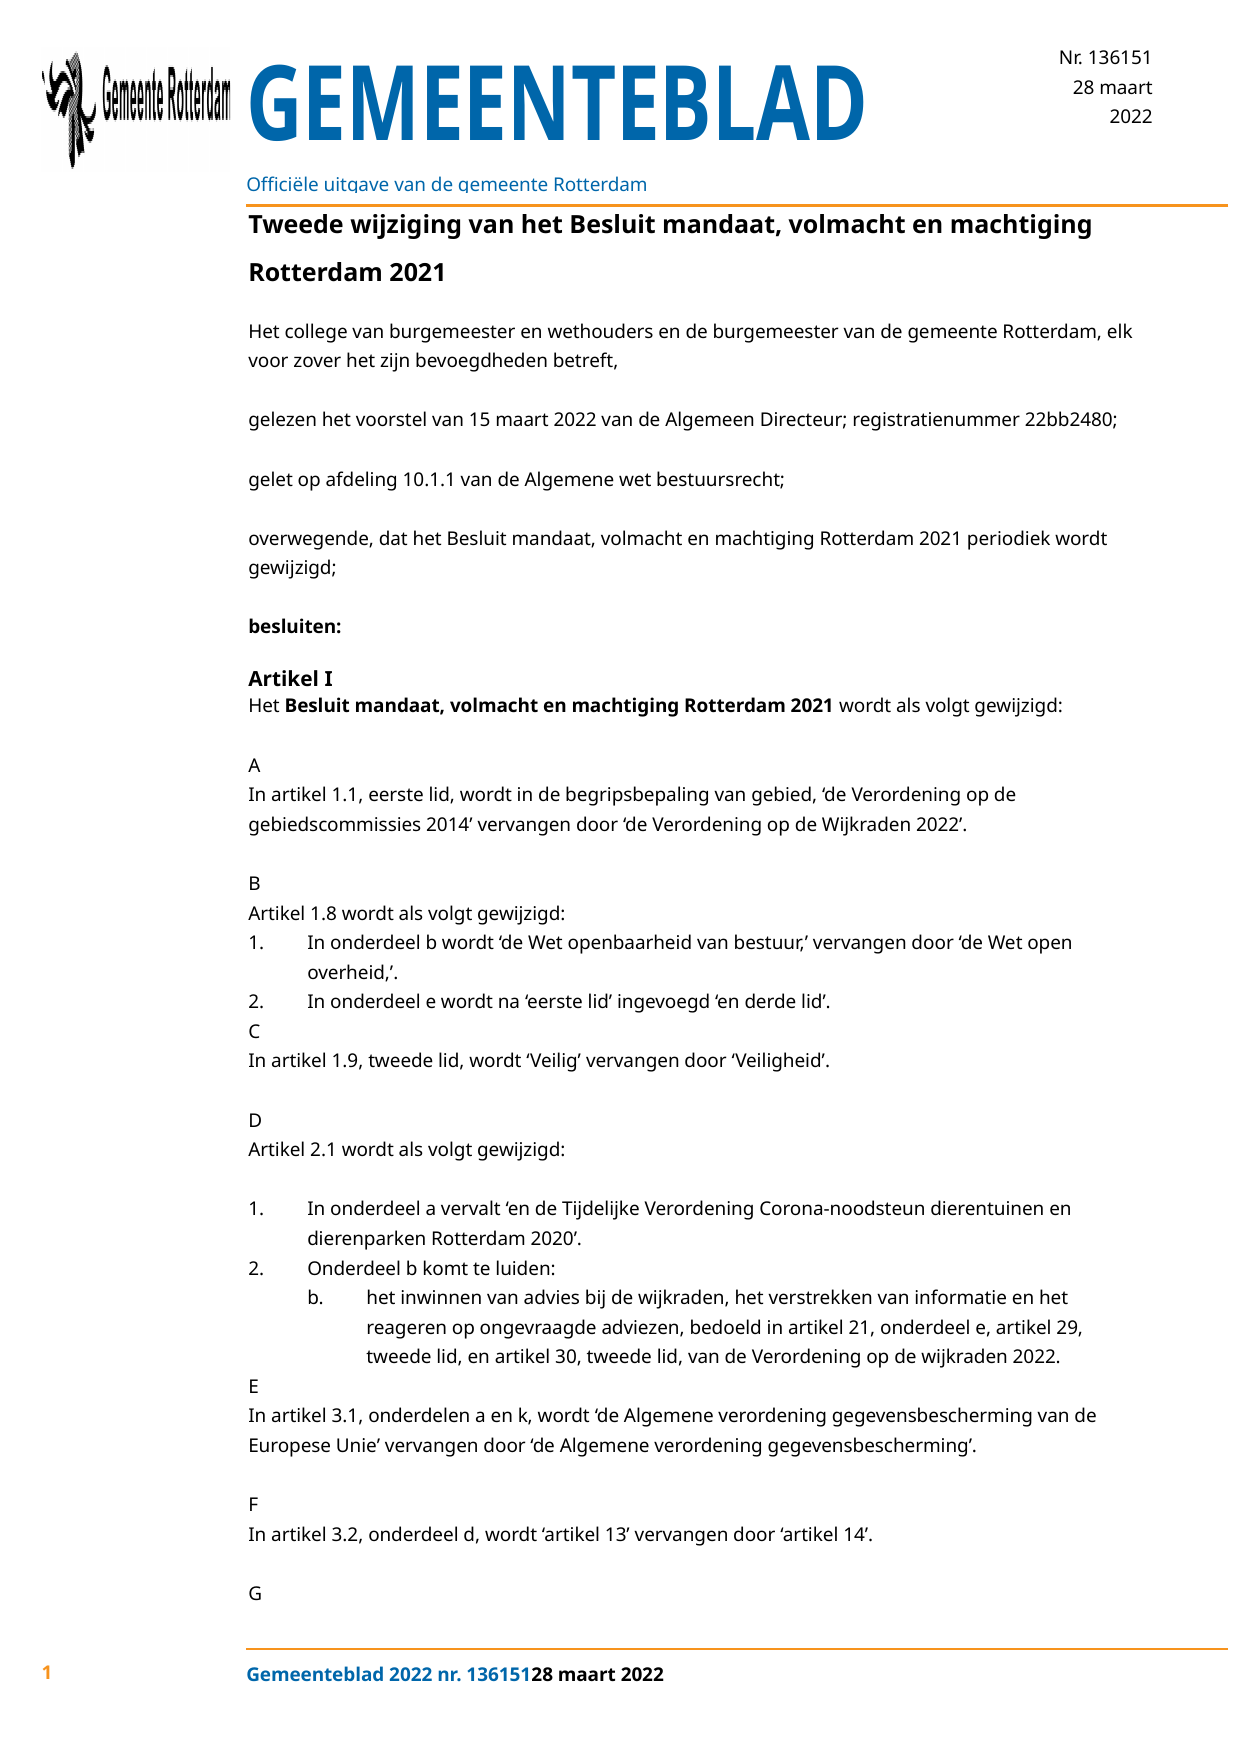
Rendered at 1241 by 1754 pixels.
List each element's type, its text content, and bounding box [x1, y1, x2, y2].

text gelet op afdeling 10.1.1 van de Algemene wet bestuursrecht; [248, 466, 1152, 492]
text overwegende, dat het Besluit mandaat, volmacht en machtiging Rotterdam 2021 periodiek wordt gewijzigd; [248, 525, 1152, 580]
text G [248, 1580, 1152, 1606]
text In artikel 1.1, eerste lid, wordt in de begripsbepaling van gebied, ‘de Verordening op de gebiedscommissies 2014’ vervangen door ‘de Verordening op de Wijkraden 2022’. [248, 781, 1152, 837]
text Het Besluit mandaat, volmacht en machtiging Rotterdam 2021 wordt als volgt gewijzigd: [248, 693, 1152, 718]
text B [248, 870, 1152, 896]
list In onderdeel b wordt ‘de Wet openbaarheid van bestuur,’ vervangen door ‘de Wet open overheid,’. [248, 929, 1152, 984]
text Het college van burgemeester en wethouders en de burgemeester van de gemeente Rotterdam, elk voor zover het zijn bevoegdheden betreft, [248, 318, 1152, 373]
text C [248, 1018, 1152, 1044]
text Artikel I [248, 664, 1152, 693]
text A [248, 752, 1152, 777]
text F [248, 1491, 1152, 1517]
text Artikel 1.8 wordt als volgt gewijzigd: [248, 900, 1152, 925]
text Tweede wijziging van het Besluit mandaat, volmacht en machtiging Rotterdam 2021 [248, 207, 1152, 288]
text gelezen het voorstel van 15 maart 2022 van de Algemeen Directeur; registratienummer 22bb2480; [248, 407, 1152, 432]
text Artikel 2.1 wordt als volgt gewijzigd: [248, 1136, 1152, 1162]
text E [248, 1373, 1152, 1399]
picture [41, 47, 231, 172]
text besluiten: [248, 614, 1152, 639]
list het inwinnen van advies bij de wijkraden, het verstrekken van informatie en het reageren op ongevraagde adviezen, bedoeld in artikel 21, onderdeel e, artikel 29, tweede lid, en artikel 30, tweede lid, van de Verordening op de wijkraden 2022. [307, 1284, 1152, 1369]
text In artikel 3.2, onderdeel d, wordt ‘artikel 13’ vervangen door ‘artikel 14’. [248, 1521, 1152, 1547]
list In onderdeel e wordt na ‘eerste lid’ ingevoegd ‘en derde lid’. [248, 988, 1152, 1014]
text In artikel 1.9, tweede lid, wordt ‘Veilig’ vervangen door ‘Veiligheid’. [248, 1048, 1152, 1073]
list In onderdeel a vervalt ‘en de Tijdelijke Verordening Corona-noodsteun dierentuinen en dierenparken Rotterdam 2020’. [248, 1196, 1152, 1251]
text In artikel 3.1, onderdelen a en k, wordt ‘de Algemene verordening gegevensbescherming van de Europese Unie’ vervangen door ‘de Algemene verordening gegevensbescherming’. [248, 1403, 1152, 1458]
list Onderdeel b komt te luiden: [248, 1255, 1152, 1280]
text D [248, 1107, 1152, 1132]
